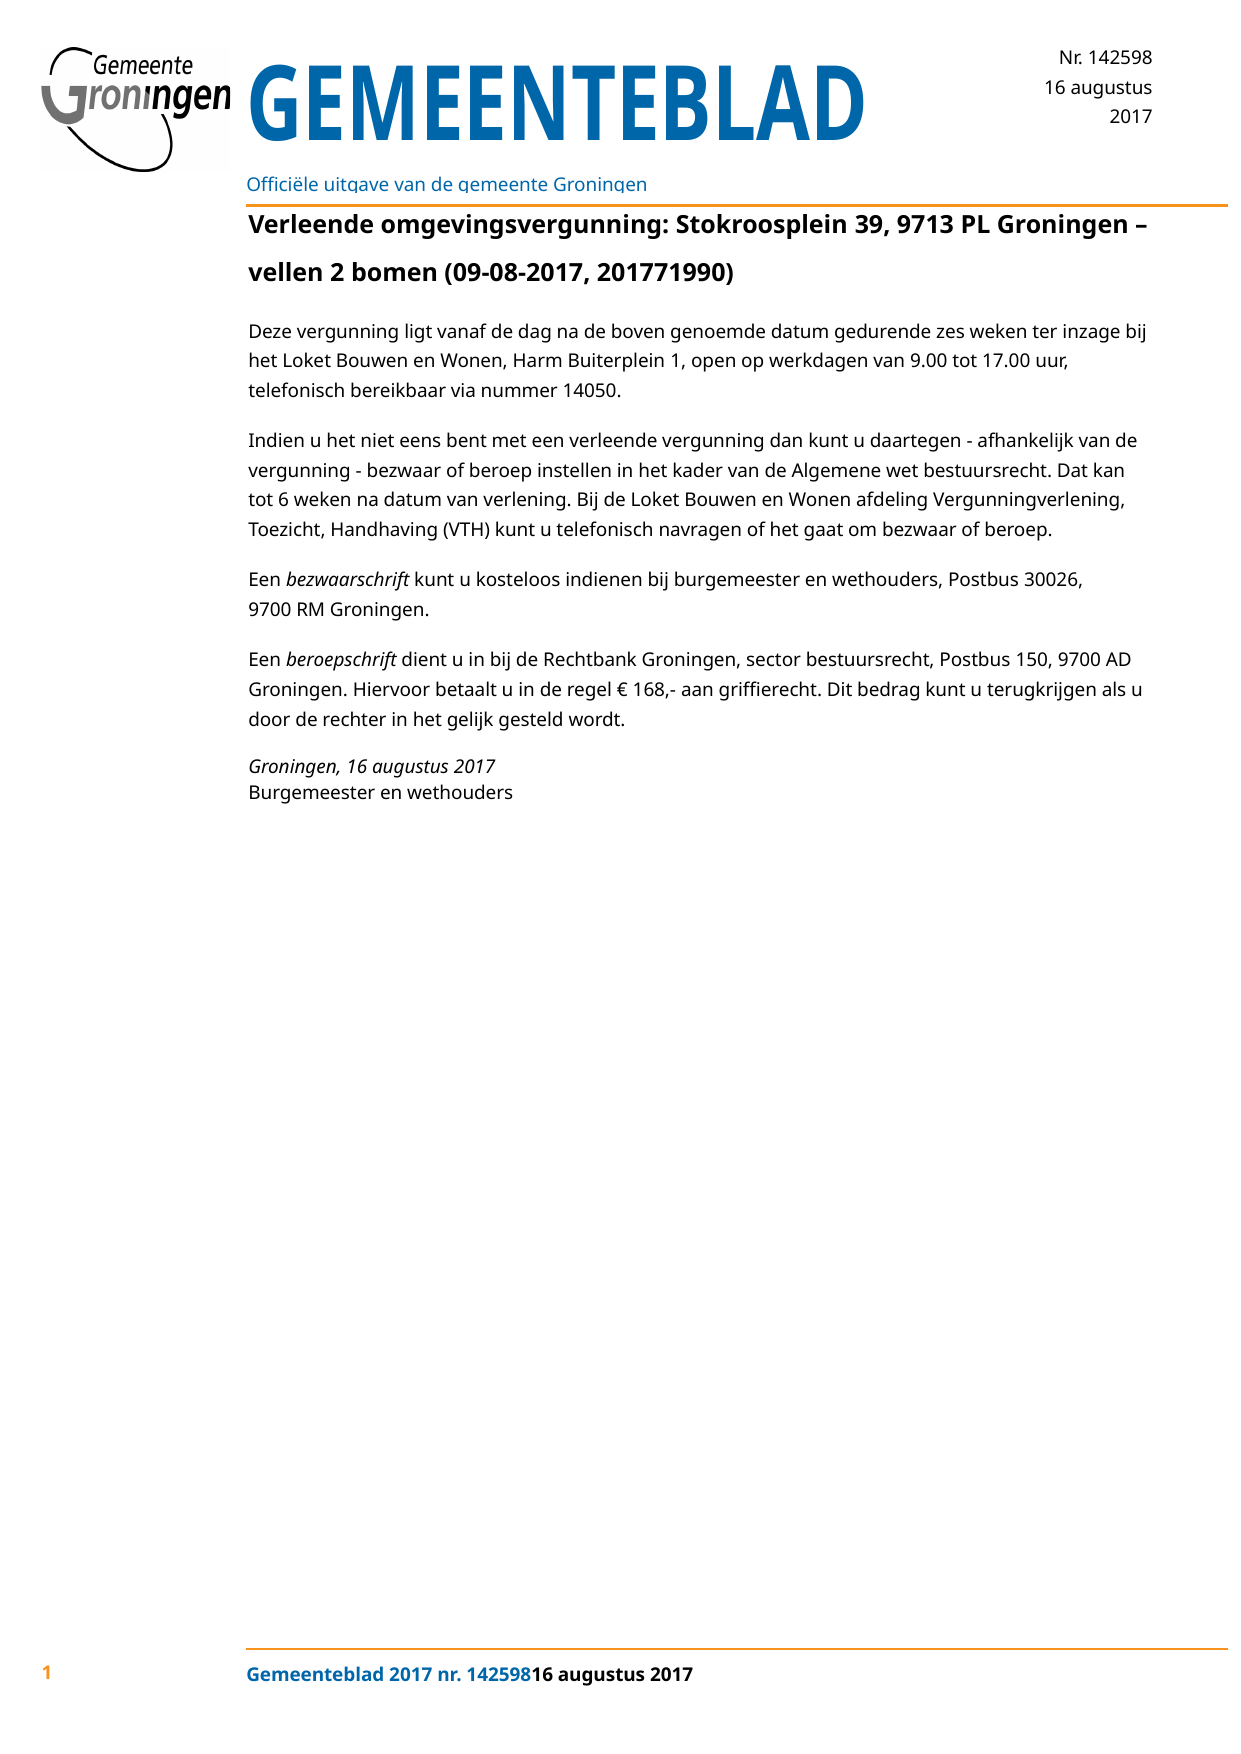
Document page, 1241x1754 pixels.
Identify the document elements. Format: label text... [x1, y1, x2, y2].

text Deze vergunning ligt vanaf de dag na de boven genoemde datum gedurende zes weken ter inzage bij het Loket Bouwen en Wonen, Harm Buiterplein 1, open op werkdagen van 9.00 tot 17.00 uur, telefonisch bereikbaar via nummer 14050. [248, 318, 1152, 403]
text Burgemeester en wethouders [248, 779, 1152, 805]
text Groningen, 16 augustus 2017 [248, 754, 1152, 779]
text Indien u het niet eens bent met een verleende vergunning dan kunt u daartegen - afhankelijk van de vergunning - bezwaar of beroep instellen in het kader van de Algemene wet bestuursrecht. Dat kan tot 6 weken na datum van verlening. Bij de Loket Bouwen en Wonen afdeling Vergunningverlening, Toezicht, Handhaving (VTH) kunt u telefonisch navragen of het gaat om bezwaar of beroep. [248, 427, 1152, 542]
text Een beroepschrift dient u in bij de Rechtbank Groningen, sector bestuursrecht, Postbus 150, 9700 AD Groningen. Hiervoor betaalt u in de regel € 168,- aan griffierecht. Dit bedrag kunt u terugkrijgen als u door de rechter in het gelijk gesteld wordt. [248, 647, 1152, 732]
text Een bezwaarschrift kunt u kosteloos indienen bij burgemeester en wethouders, Postbus 30026, 9700 RM Groningen. [248, 567, 1152, 622]
text Verleende omgevingsvergunning: Stokroosplein 39, 9713 PL Groningen – vellen 2 bomen (09-08-2017, 201771990) [248, 207, 1152, 288]
picture [41, 47, 231, 172]
